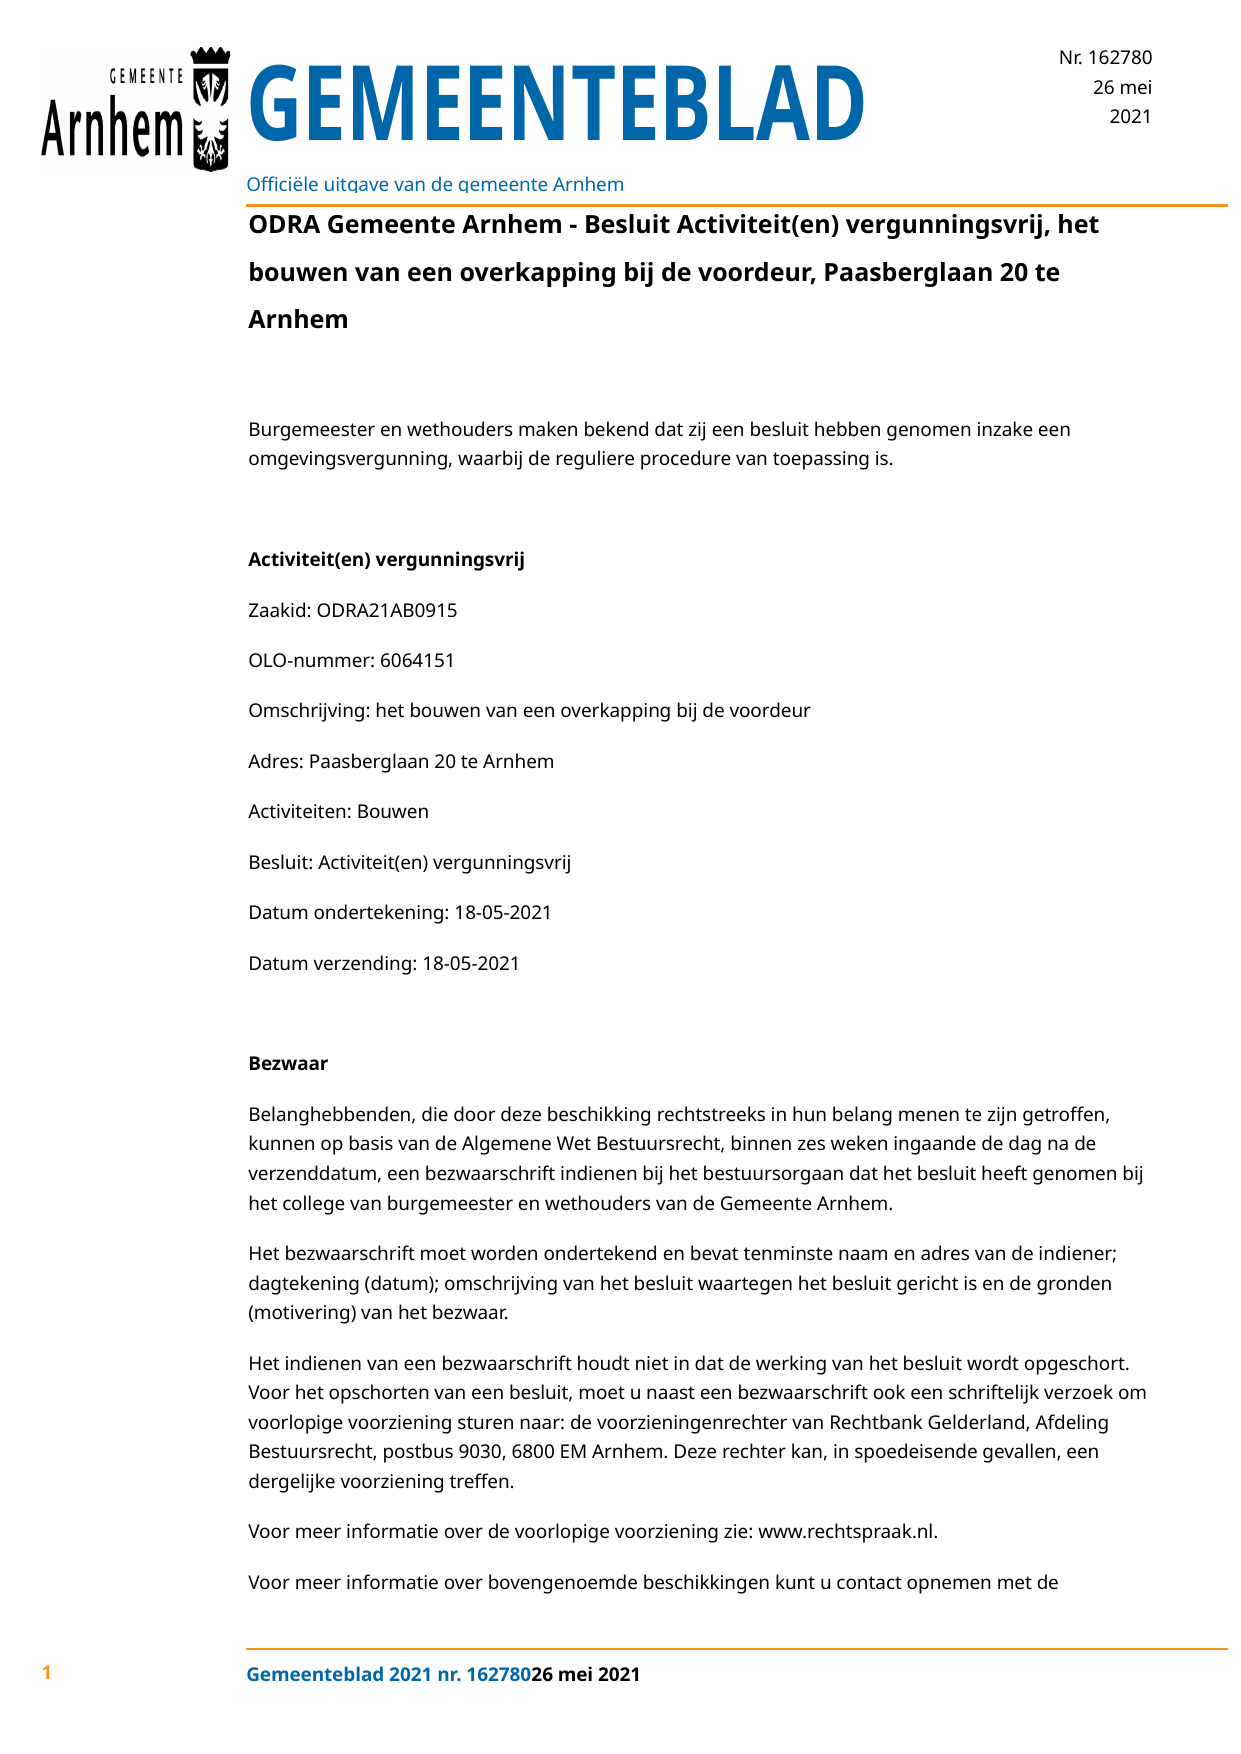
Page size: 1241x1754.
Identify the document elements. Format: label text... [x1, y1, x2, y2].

text ODRA Gemeente Arnhem - Besluit Activiteit(en) vergunningsvrij, het bouwen van een overkapping bij de voordeur, Paasberglaan 20 te Arnhem [248, 207, 1152, 336]
text Het indienen van een bezwaarschrift houdt niet in dat de werking van het besluit wordt opgeschort. Voor het opschorten van een besluit, moet u naast een bezwaarschrift ook een schriftelijk verzoek om voorlopige voorziening sturen naar: de voorzieningenrechter van Rechtbank Gelderland, Afdeling Bestuursrecht, postbus 9030, 6800 EM Arnhem. Deze rechter kan, in spoedeisende gevallen, een dergelijke voorziening treffen. [248, 1350, 1152, 1494]
text Activiteit(en) vergunningsvrij [248, 546, 1152, 572]
picture [41, 47, 231, 172]
text Het bezwaarschrift moet worden ondertekend en bevat tenminste naam en adres van de indiener; dagtekening (datum); omschrijving van het besluit waartegen het besluit gericht is en de gronden (motivering) van het bezwaar. [248, 1240, 1152, 1325]
text Burgemeester en wethouders maken bekend dat zij een besluit hebben genomen inzake een omgevingsvergunning, waarbij de reguliere procedure van toepassing is. [248, 416, 1152, 471]
text Datum verzending: 18-05-2021 [248, 950, 1152, 975]
text Bezwaar [248, 1051, 1152, 1076]
text Voor meer informatie over de voorlopige voorziening zie: www.rechtspraak.nl. [248, 1518, 1152, 1544]
text Voor meer informatie over bovengenoemde beschikkingen kunt u contact opnemen met de [248, 1569, 1152, 1594]
text Belanghebbenden, die door deze beschikking rechtstreeks in hun belang menen te zijn getroffen, kunnen op basis van de Algemene Wet Bestuursrecht, binnen zes weken ingaande de dag na de verzenddatum, een bezwaarschrift indienen bij het bestuursorgaan dat het besluit heeft genomen bij het college van burgemeester en wethouders van de Gemeente Arnhem. [248, 1101, 1152, 1215]
text OLO-nummer: 6064151 [248, 647, 1152, 673]
text Activiteiten: Bouwen [248, 798, 1152, 824]
text Adres: Paasberglaan 20 te Arnhem [248, 748, 1152, 774]
text Zaakid: ODRA21AB0915 [248, 597, 1152, 622]
text Datum ondertekening: 18-05-2021 [248, 899, 1152, 925]
text Omschrijving: het bouwen van een overkapping bij de voordeur [248, 698, 1152, 723]
text Besluit: Activiteit(en) vergunningsvrij [248, 849, 1152, 874]
